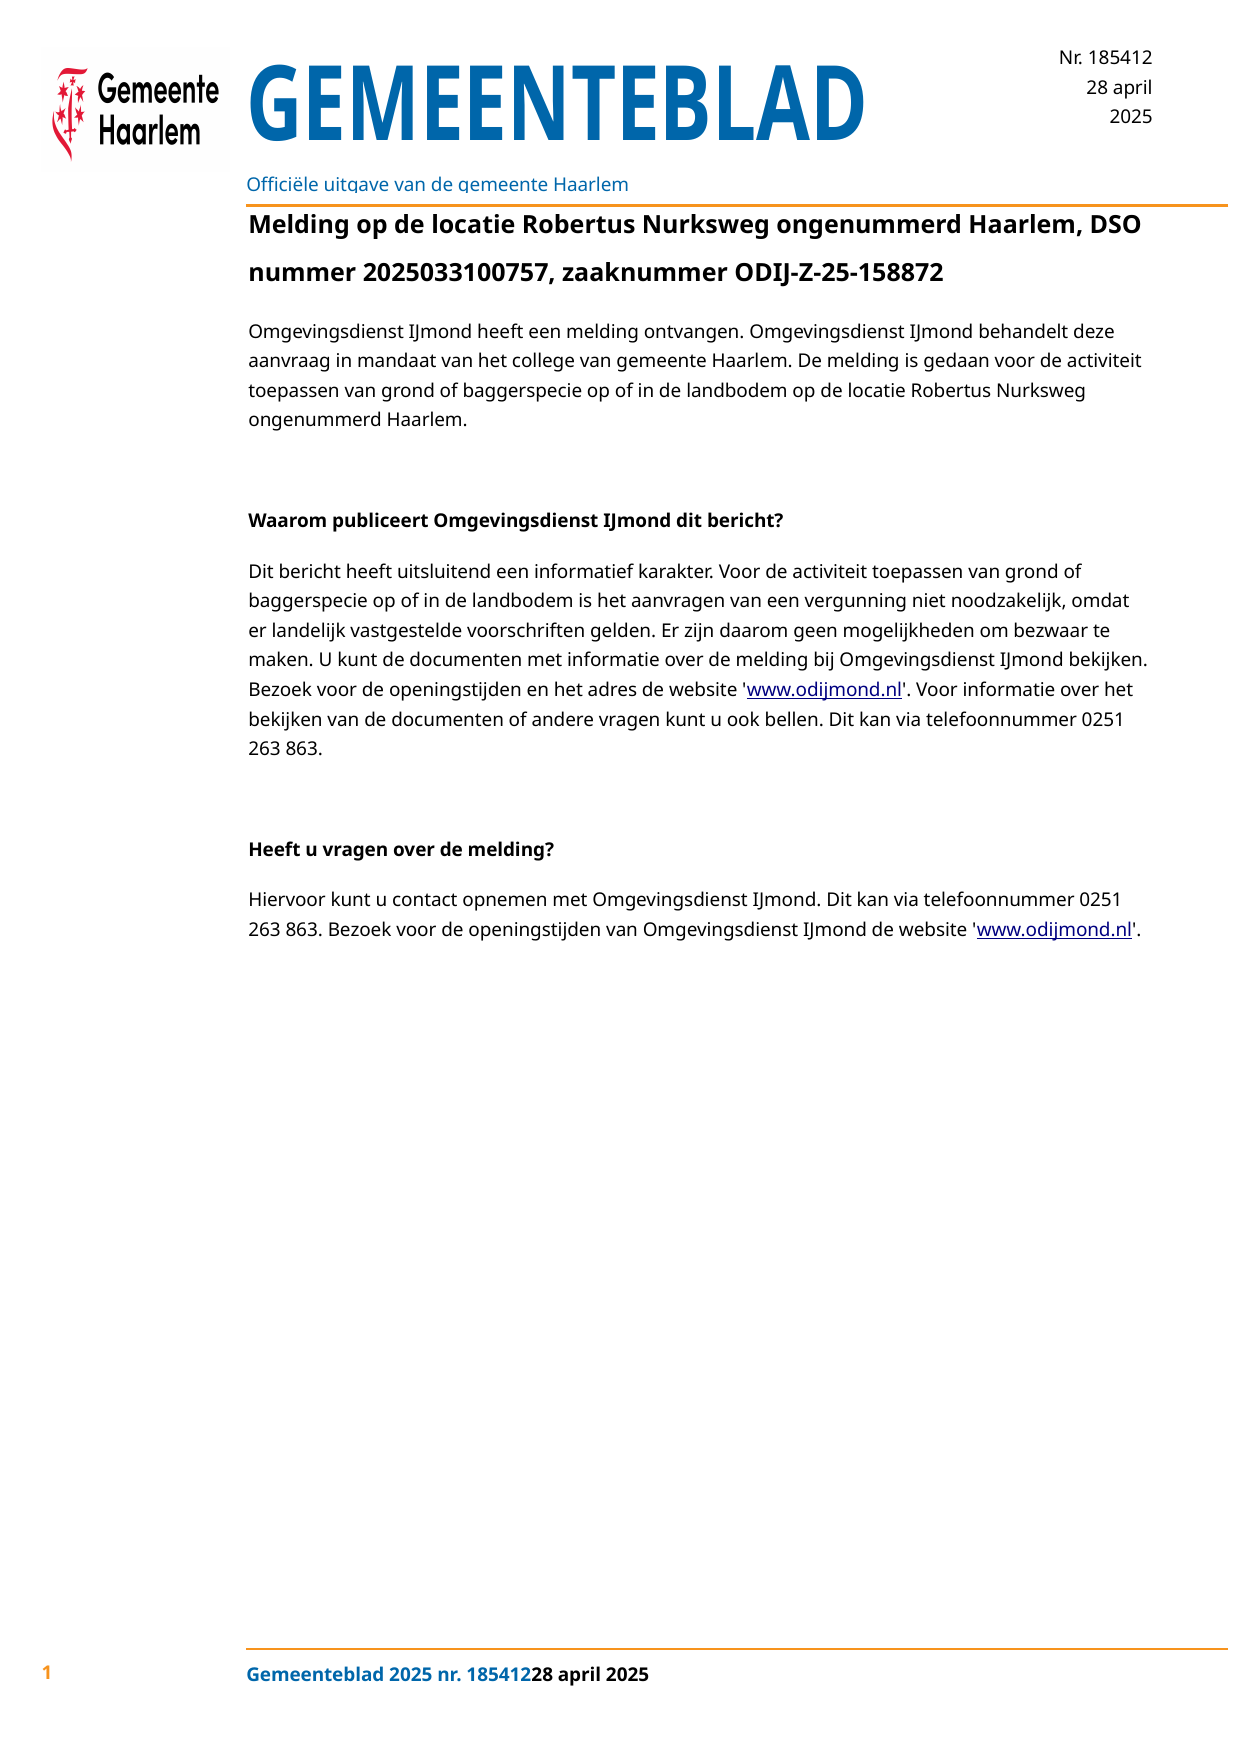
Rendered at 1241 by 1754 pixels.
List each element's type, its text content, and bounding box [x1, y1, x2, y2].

text Hiervoor kunt u contact opnemen met Omgevingsdienst IJmond. Dit kan via telefoonnummer 0251 263 863. Bezoek voor de openingstijden van Omgevingsdienst IJmond de website 'www.odijmond.nl'. [248, 887, 1152, 942]
text Waarom publiceert Omgevingsdienst IJmond dit bericht? [248, 507, 1152, 533]
picture [41, 47, 231, 172]
text Omgevingsdienst IJmond heeft een melding ontvangen. Omgevingsdienst IJmond behandelt deze aanvraag in mandaat van het college van gemeente Haarlem. De melding is gedaan voor de activiteit toepassen van grond of baggerspecie op of in de landbodem op de locatie Robertus Nurksweg ongenummerd Haarlem. [248, 318, 1152, 432]
text Melding op de locatie Robertus Nurksweg ongenummerd Haarlem, DSO nummer 2025033100757, zaaknummer ODIJ-Z-25-158872 [248, 207, 1152, 288]
text Heeft u vragen over de melding? [248, 836, 1152, 862]
text Dit bericht heeft uitsluitend een informatief karakter. Voor de activiteit toepassen van grond of baggerspecie op of in de landbodem is het aanvragen van een vergunning niet noodzakelijk, omdat er landelijk vastgestelde voorschriften gelden. Er zijn daarom geen mogelijkheden om bezwaar te maken. U kunt de documenten met informatie over de melding bij Omgevingsdienst IJmond bekijken. Bezoek voor de openingstijden en het adres de website 'www.odijmond.nl'. Voor informatie over het bekijken van de documenten of andere vragen kunt u ook bellen. Dit kan via telefoonnummer 0251 263 863. [248, 558, 1152, 761]
